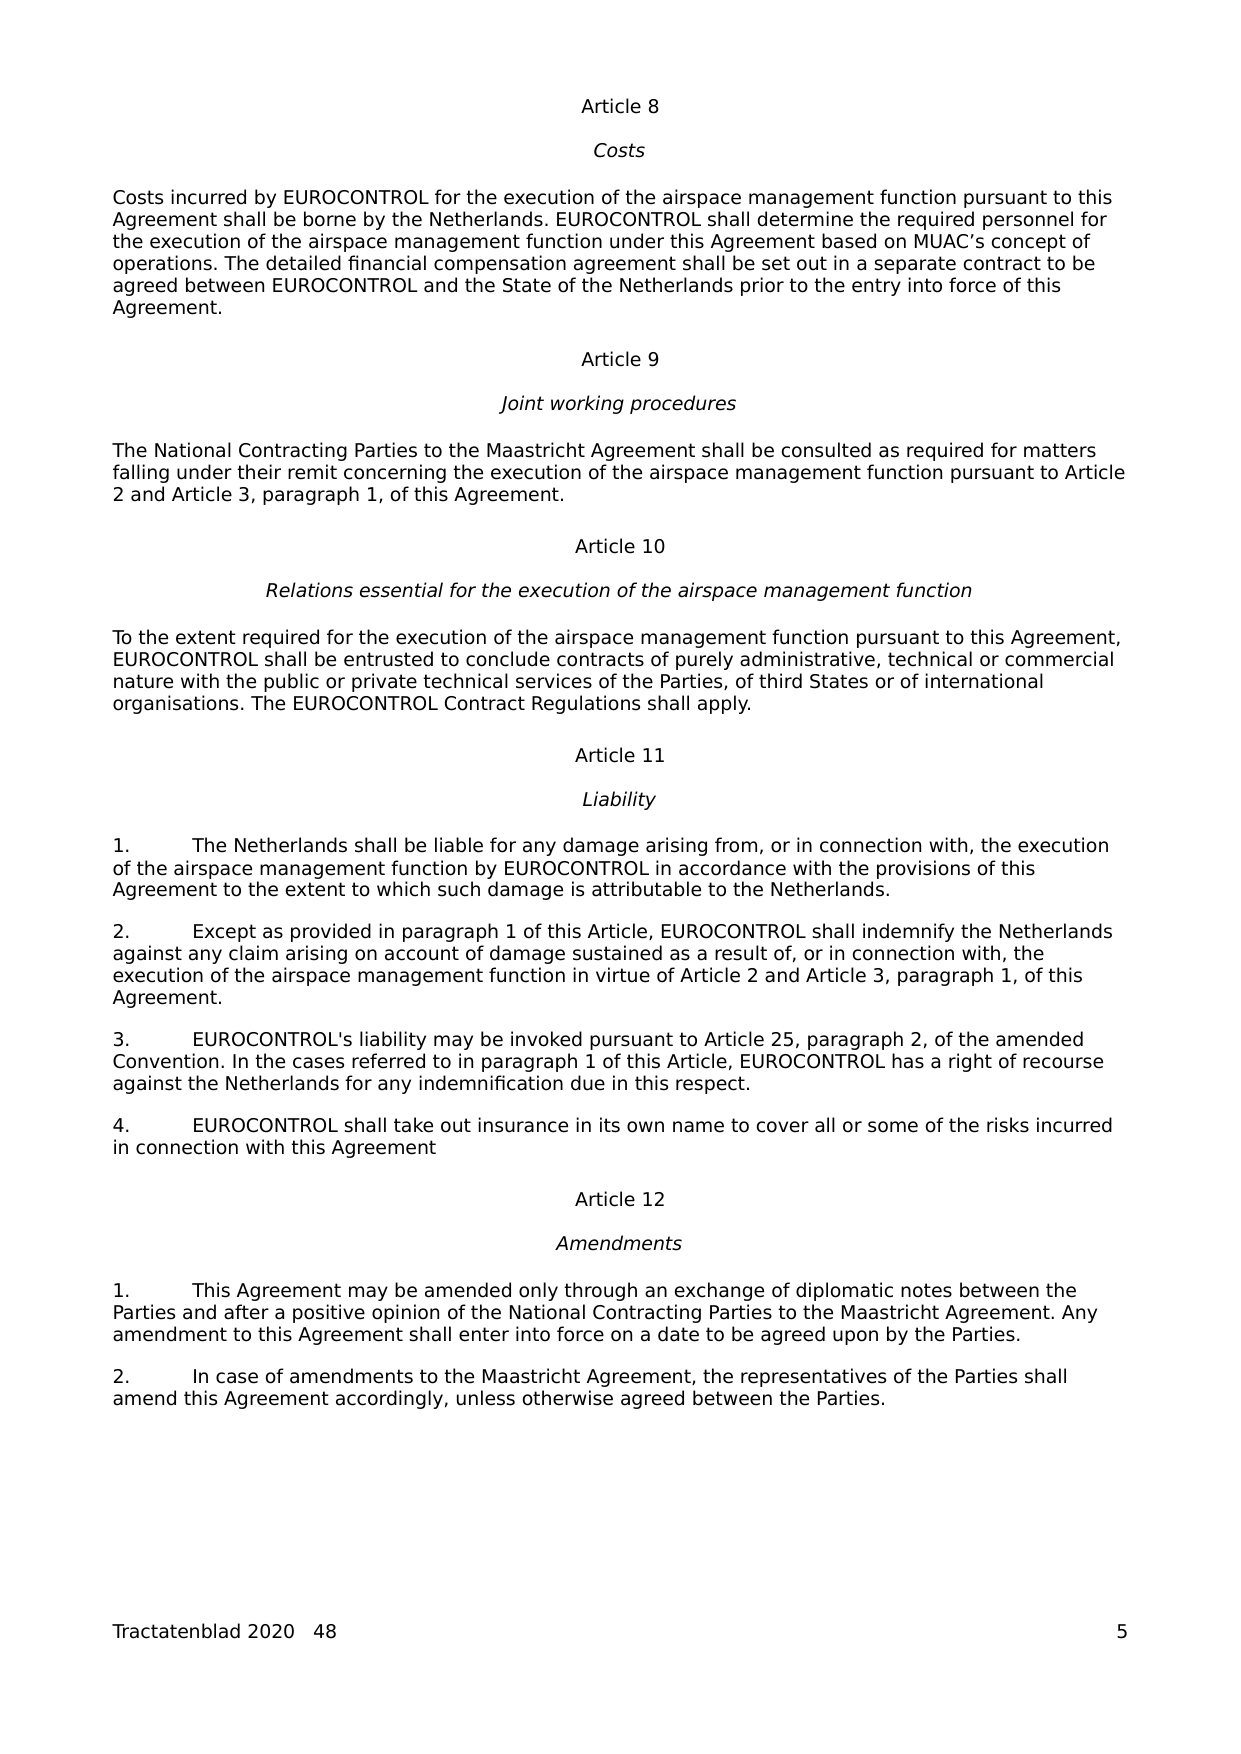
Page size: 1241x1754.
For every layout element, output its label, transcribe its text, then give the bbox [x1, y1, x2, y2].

text The National Contracting Parties to the Maastricht Agreement shall be consulted as required for matters falling under their remit concerning the execution of the airspace management function pursuant to Article 2 and Article 3, paragraph 1, of this Agreement. [112, 440, 1128, 506]
text 3. EUROCONTROL's liability may be invoked pursuant to Article 25, paragraph 2, of the amended Convention. In the cases referred to in paragraph 1 of this Article, EUROCONTROL has a right of recourse against the Netherlands for any indemnification due in this respect. [112, 1029, 1128, 1095]
subtitle Article 9 Joint working procedures [112, 349, 1128, 415]
text Costs incurred by EUROCONTROL for the execution of the airspace management function pursuant to this Agreement shall be borne by the Netherlands. EUROCONTROL shall determine the required personnel for the execution of the airspace management function under this Agreement based on MUAC’s concept of operations. The detailed financial compensation agreement shall be set out in a separate contract to be agreed between EUROCONTROL and the State of the Netherlands prior to the entry into force of this Agreement. [112, 187, 1128, 319]
text 1. The Netherlands shall be liable for any damage arising from, or in connection with, the execution of the airspace management function by EUROCONTROL in accordance with the provisions of this Agreement to the extent to which such damage is attributable to the Netherlands. [112, 835, 1128, 901]
subtitle Article 12 Amendments [112, 1189, 1128, 1255]
text 2. Except as provided in paragraph 1 of this Article, EUROCONTROL shall indemnify the Netherlands against any claim arising on account of damage sustained as a result of, or in connection with, the execution of the airspace management function in virtue of Article 2 and Article 3, paragraph 1, of this Agreement. [112, 921, 1128, 1009]
text 1. This Agreement may be amended only through an exchange of diplomatic notes between the Parties and after a positive opinion of the National Contracting Parties to the Maastricht Agreement. Any amendment to this Agreement shall enter into force on a date to be agreed upon by the Parties. [112, 1280, 1128, 1346]
subtitle Article 10 Relations essential for the execution of the airspace management function [112, 536, 1128, 602]
text 4. EUROCONTROL shall take out insurance in its own name to cover all or some of the risks incurred in connection with this Agreement [112, 1115, 1128, 1159]
text 2. In case of amendments to the Maastricht Agreement, the representatives of the Parties shall amend this Agreement accordingly, unless otherwise agreed between the Parties. [112, 1366, 1128, 1410]
subtitle Article 11 Liability [112, 744, 1128, 810]
text To the extent required for the execution of the airspace management function pursuant to this Agreement, EUROCONTROL shall be entrusted to conclude contracts of purely administrative, technical or commercial nature with the public or private technical services of the Parties, of third States or of international organisations. The EUROCONTROL Contract Regulations shall apply. [112, 627, 1128, 714]
subtitle Article 8 Costs [112, 96, 1128, 162]
